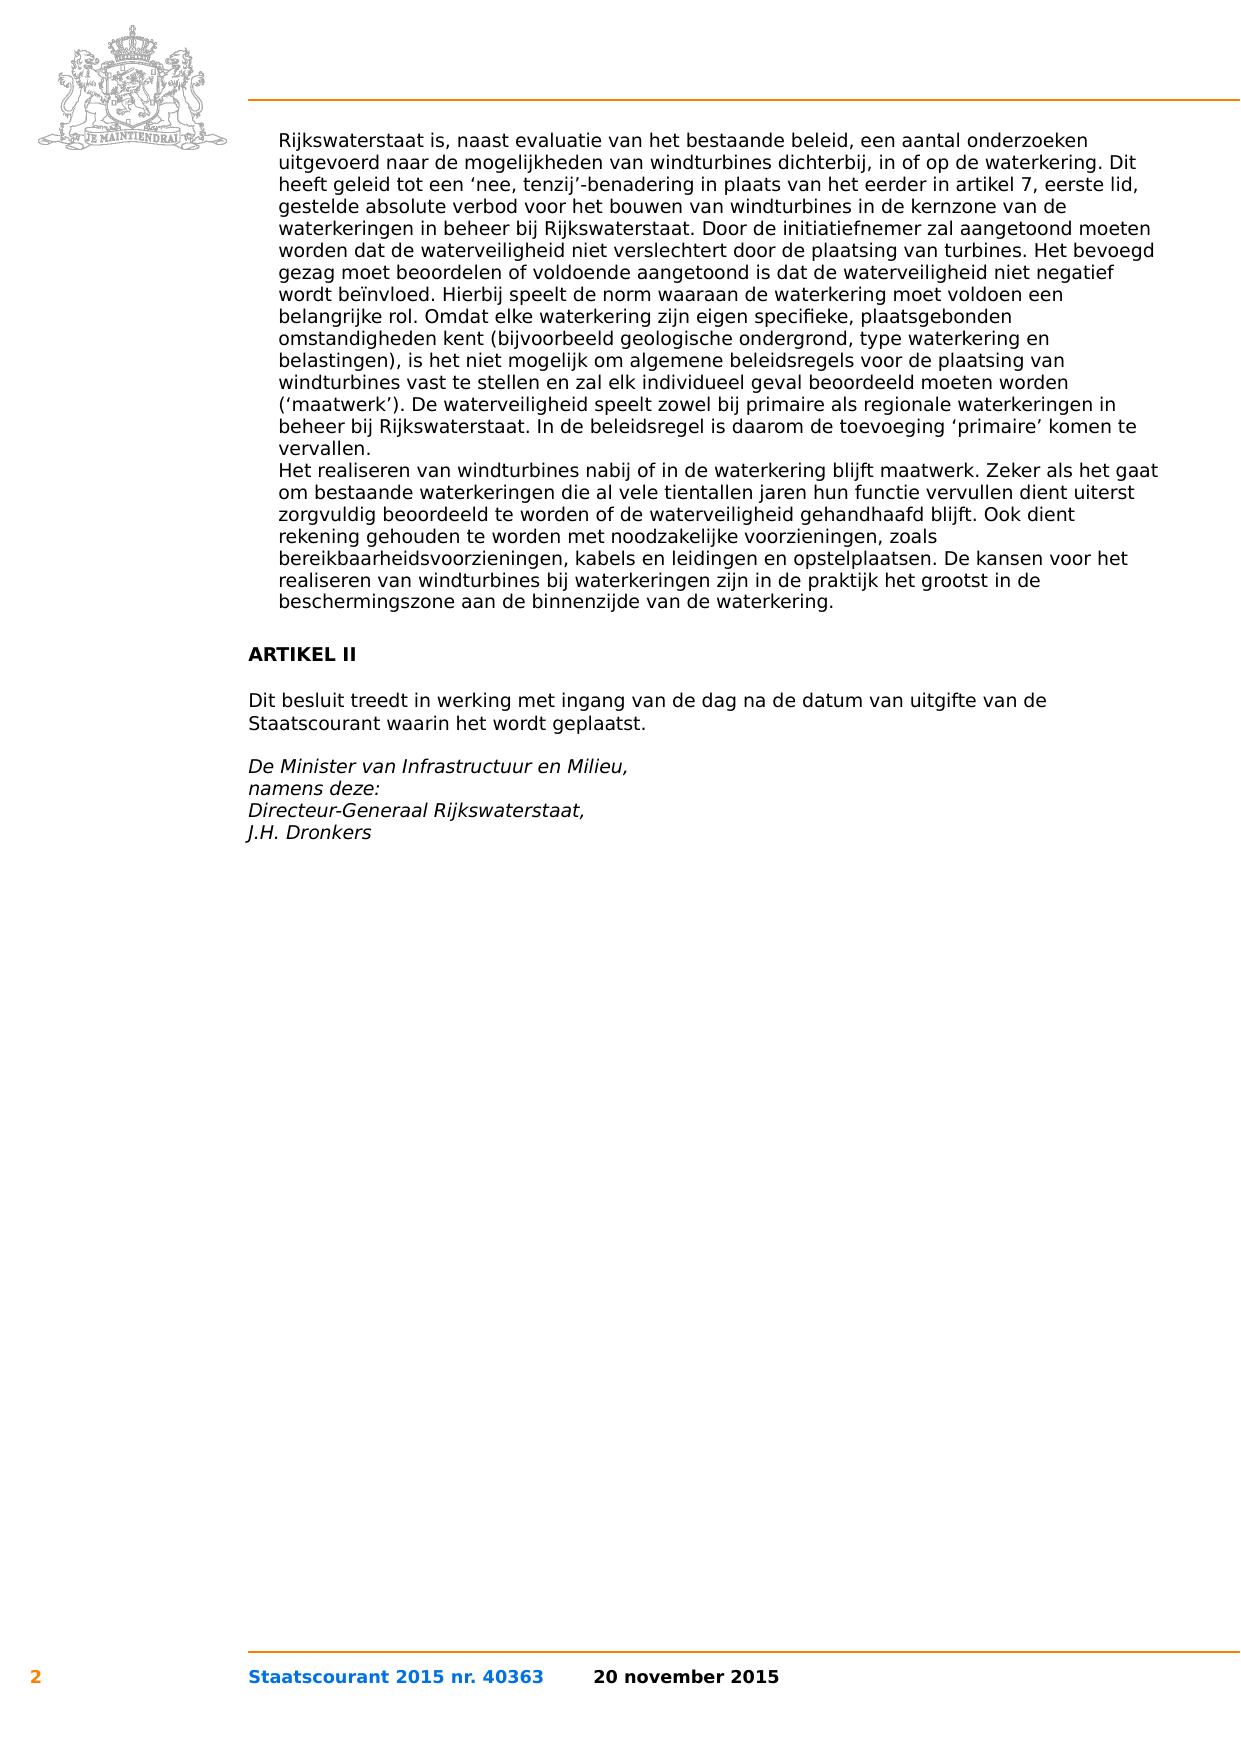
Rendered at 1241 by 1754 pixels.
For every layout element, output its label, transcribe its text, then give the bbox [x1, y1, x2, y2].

text De Minister van Infrastructuur en Milieu, namens deze: Directeur-Generaal Rijkswaterstaat, J.H. Dronkers [248, 756, 1163, 844]
text Het realiseren van windturbines nabij of in de waterkering blijft maatwerk. Zeker als het gaat om bestaande waterkeringen die al vele tientallen jaren hun functie vervullen dient uiterst zorgvuldig beoordeeld te worden of de waterveiligheid gehandhaafd blijft. Ook dient rekening gehouden te worden met noodzakelijke voorzieningen, zoals bereikbaarheidsvoorzieningen, kabels en leidingen en opstelplaatsen. De kansen voor het realiseren van windturbines bij waterkeringen zijn in de praktijk het grootst in de beschermingszone aan de binnenzijde van de waterkering. [278, 459, 1163, 613]
text Dit besluit treedt in werking met ingang van de dag na de datum van uitgifte van de Staatscourant waarin het wordt geplaatst. [248, 690, 1163, 734]
subtitle ARTIKEL II [248, 643, 1163, 665]
picture [38, 25, 227, 150]
text Rijkswaterstaat is, naast evaluatie van het bestaande beleid, een aantal onderzoeken uitgevoerd naar de mogelijkheden van windturbines dichterbij, in of op de waterkering. Dit heeft geleid tot een ‘nee, tenzij’-benadering in plaats van het eerder in artikel 7, eerste lid, gestelde absolute verbod voor het bouwen van windturbines in de kernzone van de waterkeringen in beheer bij Rijkswaterstaat. Door de initiatiefnemer zal aangetoond moeten worden dat de waterveiligheid niet verslechtert door de plaatsing van turbines. Het bevoegd gezag moet beoordelen of voldoende aangetoond is dat de waterveiligheid niet negatief wordt beïnvloed. Hierbij speelt de norm waaraan de waterkering moet voldoen een belangrijke rol. Omdat elke waterkering zijn eigen specifieke, plaatsgebonden omstandigheden kent (bijvoorbeeld geologische ondergrond, type waterkering en belastingen), is het niet mogelijk om algemene beleidsregels voor de plaatsing van windturbines vast te stellen en zal elk individueel geval beoordeeld moeten worden (‘maatwerk’). De waterveiligheid speelt zowel bij primaire als regionale waterkeringen in beheer bij Rijkswaterstaat. In de beleidsregel is daarom de toevoeging ‘primaire’ komen te vervallen. [278, 130, 1163, 459]
